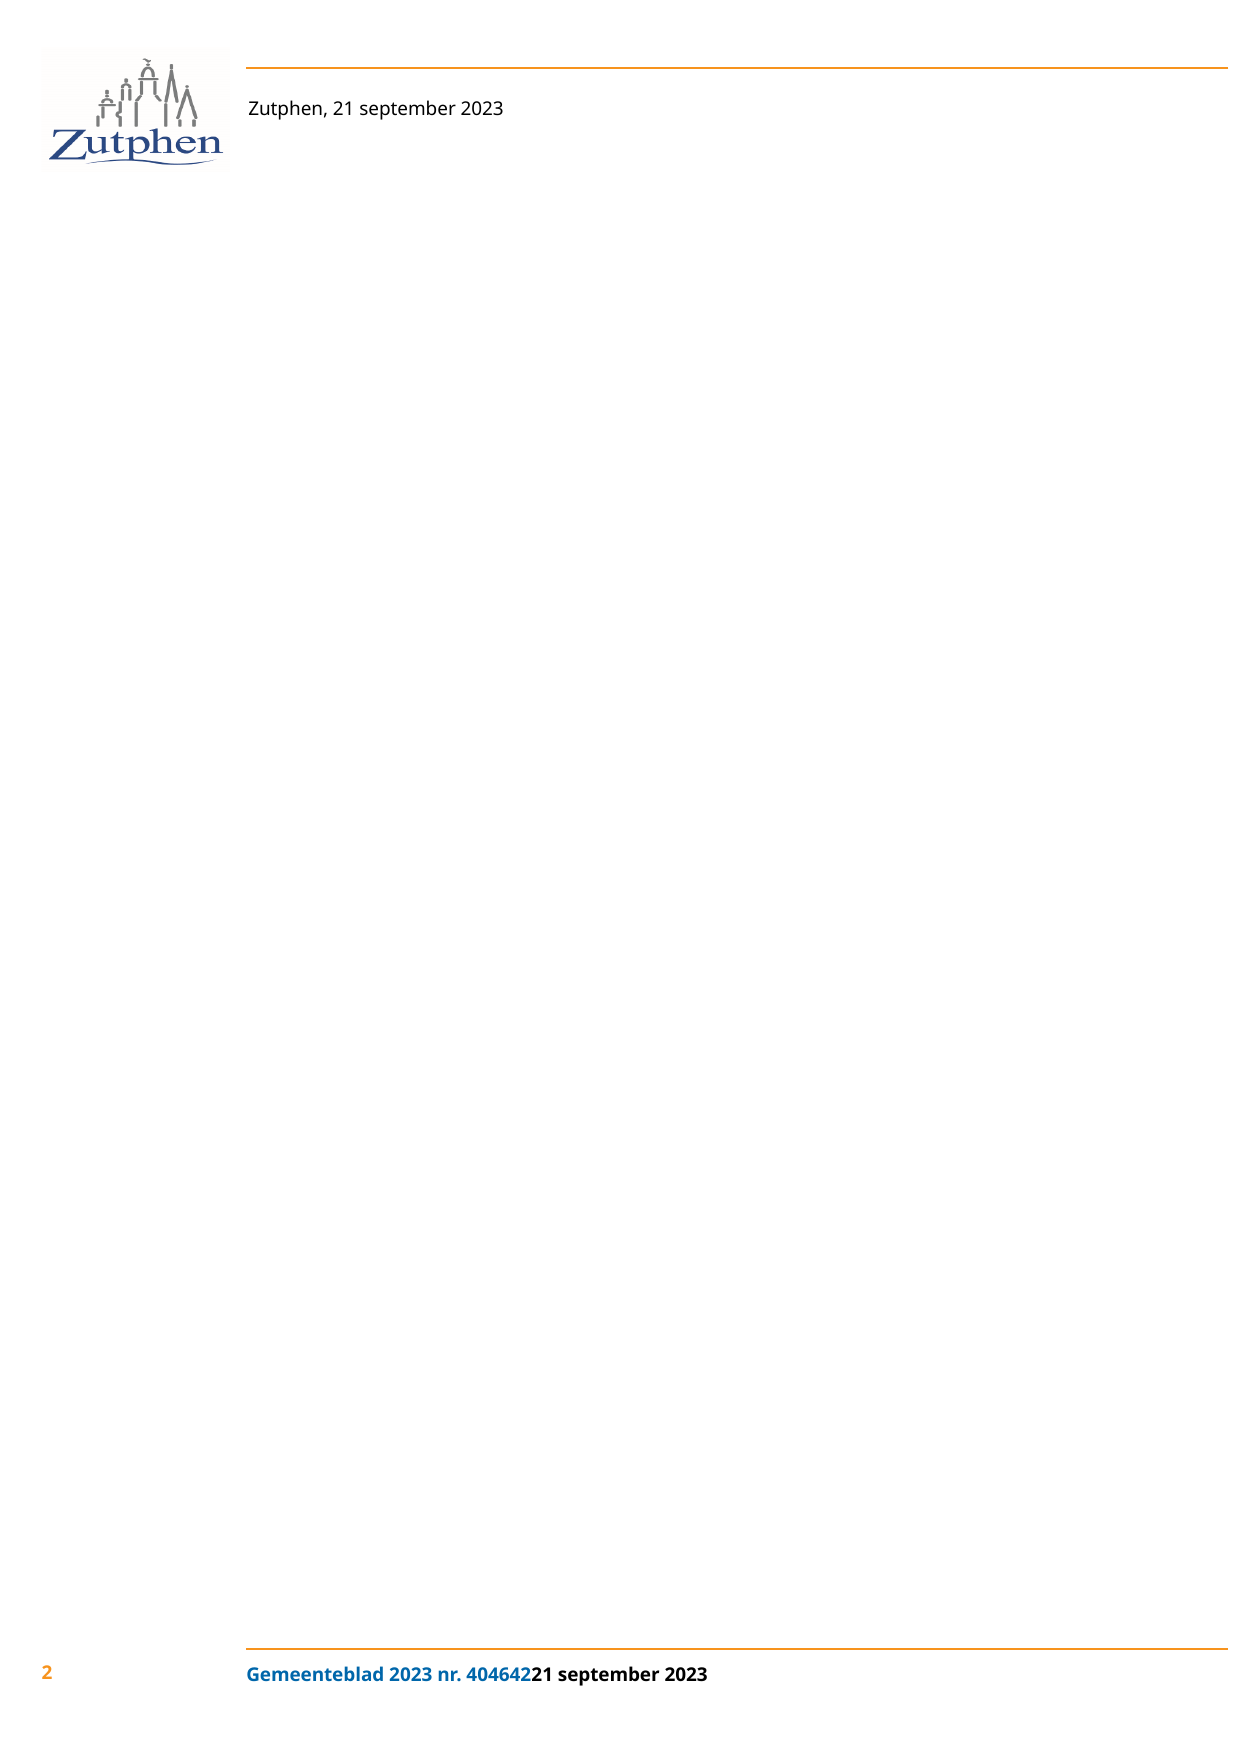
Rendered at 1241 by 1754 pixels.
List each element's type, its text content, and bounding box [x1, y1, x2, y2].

picture [41, 47, 231, 172]
text Zutphen, 21 september 2023 [248, 95, 1152, 121]
